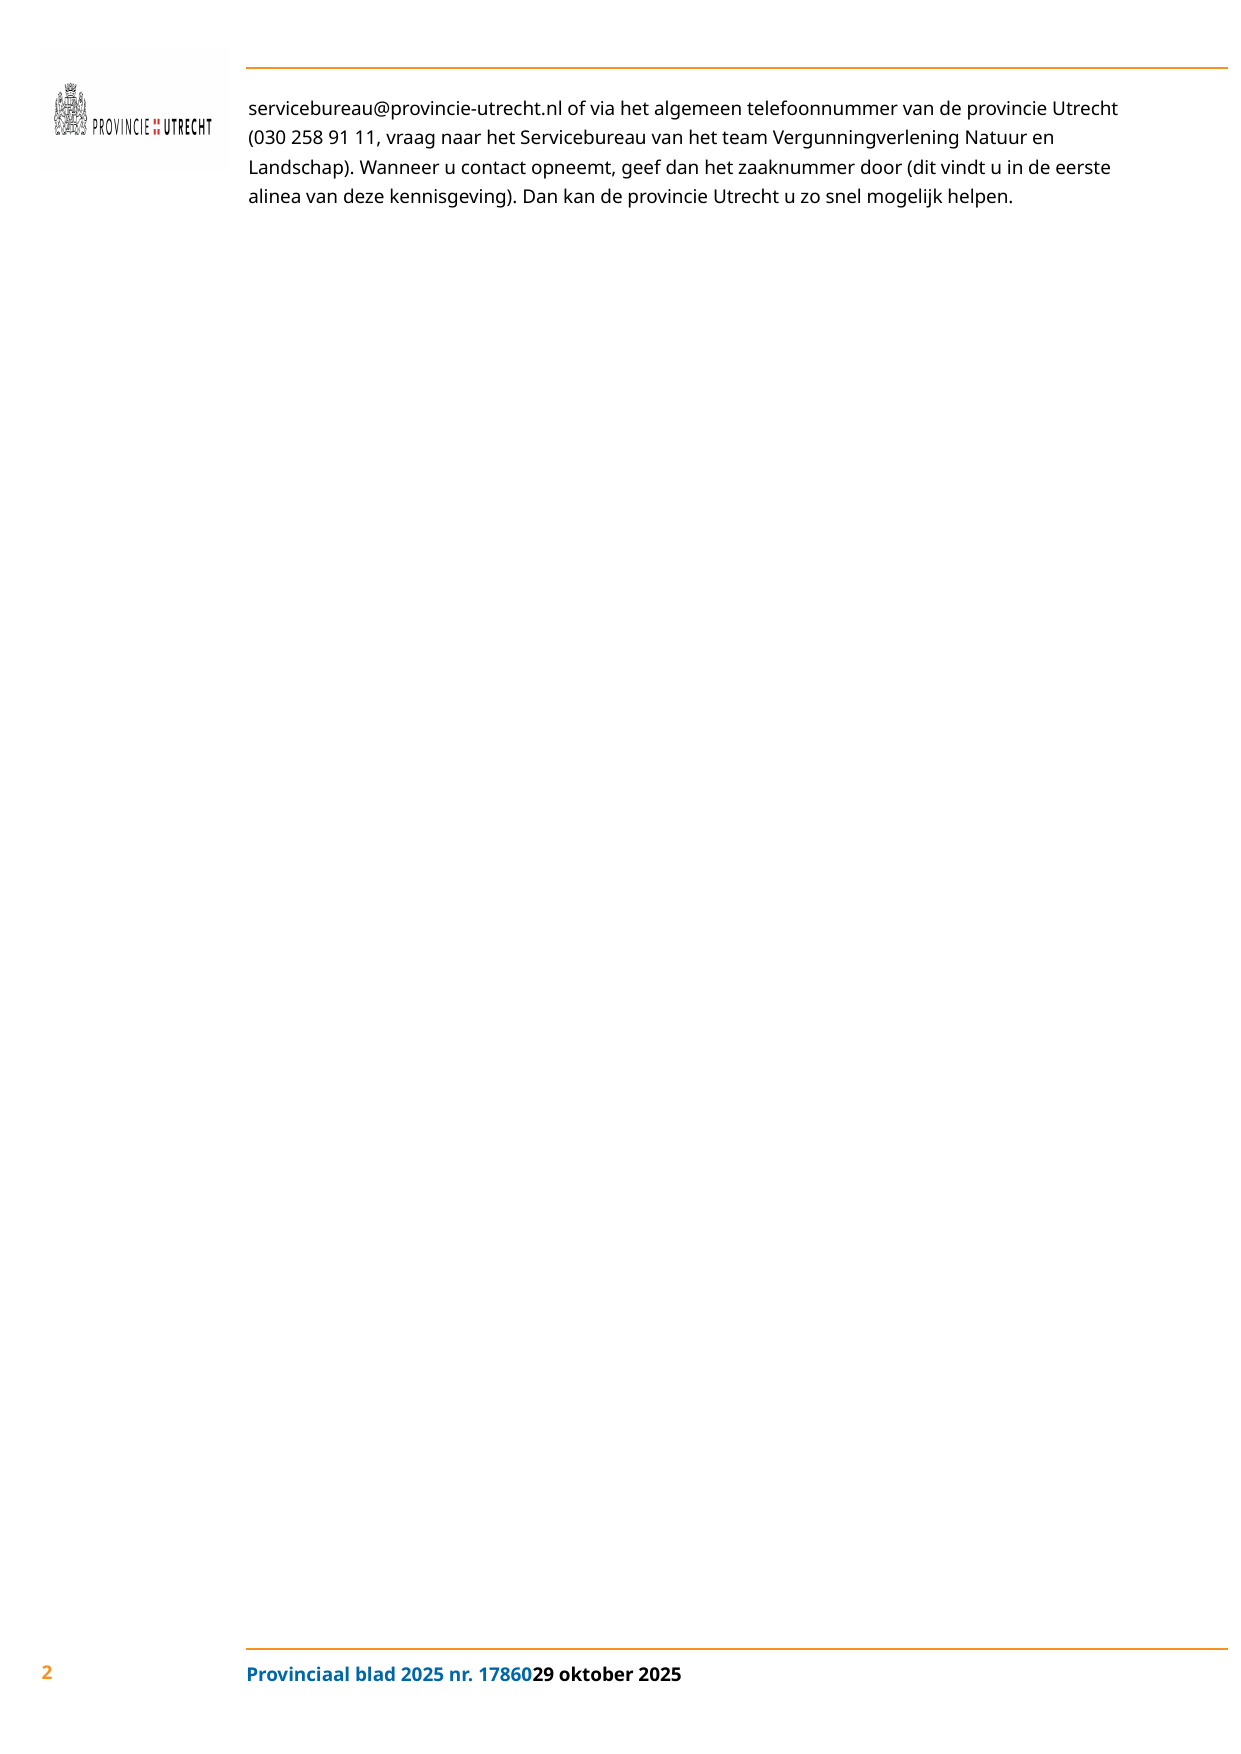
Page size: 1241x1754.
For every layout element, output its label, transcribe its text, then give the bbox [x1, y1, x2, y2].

text servicebureau@provincie-utrecht.nl of via het algemeen telefoonnummer van de provincie Utrecht (030 258 91 11, vraag naar het Servicebureau van het team Vergunningverlening Natuur en Landschap). Wanneer u contact opneemt, geef dan het zaaknummer door (dit vindt u in de eerste alinea van deze kennisgeving). Dan kan de provincie Utrecht u zo snel mogelijk helpen. [248, 95, 1152, 209]
picture [41, 47, 231, 172]
